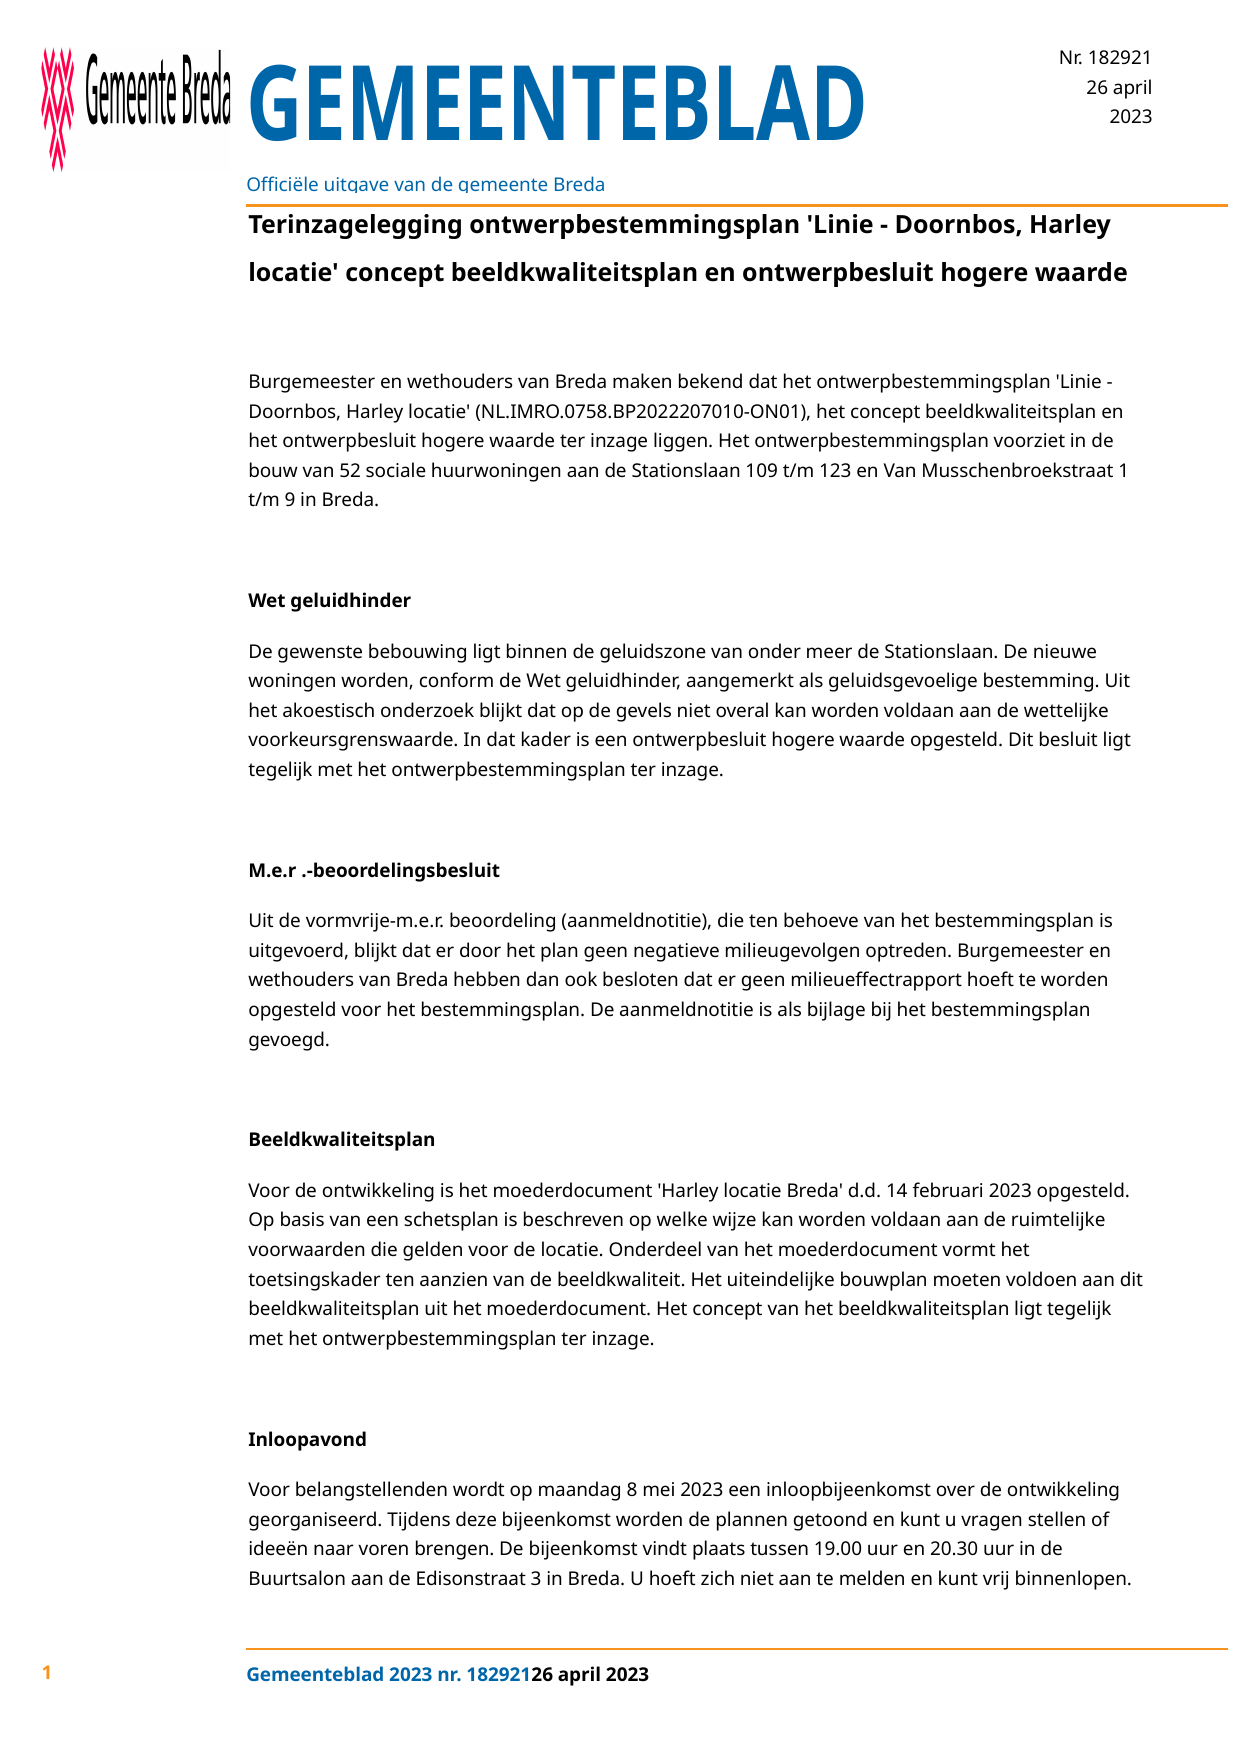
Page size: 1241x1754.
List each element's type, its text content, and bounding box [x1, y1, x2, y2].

text Voor belangstellenden wordt op maandag 8 mei 2023 een inloopbijeenkomst over de ontwikkeling georganiseerd. Tijdens deze bijeenkomst worden de plannen getoond en kunt u vragen stellen of ideeën naar voren brengen. De bijeenkomst vindt plaats tussen 19.00 uur en 20.30 uur in de Buurtsalon aan de Edisonstraat 3 in Breda. U hoeft zich niet aan te melden en kunt vrij binnenlopen. [248, 1476, 1152, 1591]
text Beeldkwaliteitsplan [248, 1127, 1152, 1152]
picture [41, 47, 231, 172]
text De gewenste bebouwing ligt binnen de geluidszone van onder meer de Stationslaan. De nieuwe woningen worden, conform de Wet geluidhinder, aangemerkt als geluidsgevoelige bestemming. Uit het akoestisch onderzoek blijkt dat op de gevels niet overal kan worden voldaan aan de wettelijke voorkeursgrenswaarde. In dat kader is een ontwerpbesluit hogere waarde opgesteld. Dit besluit ligt tegelijk met het ontwerpbestemmingsplan ter inzage. [248, 638, 1152, 782]
text Burgemeester en wethouders van Breda maken bekend dat het ontwerpbestemmingsplan 'Linie - Doornbos, Harley locatie' (NL.IMRO.0758.BP2022207010-ON01), het concept beeldkwaliteitsplan en het ontwerpbesluit hogere waarde ter inzage liggen. Het ontwerpbestemmingsplan voorziet in de bouw van 52 sociale huurwoningen aan de Stationslaan 109 t/m 123 en Van Musschenbroekstraat 1 t/m 9 in Breda. [248, 368, 1152, 512]
text Inloopavond [248, 1426, 1152, 1452]
text Uit de vormvrije-m.e.r. beoordeling (aanmeldnotitie), die ten behoeve van het bestemmingsplan is uitgevoerd, blijkt dat er door het plan geen negatieve milieugevolgen optreden. Burgemeester en wethouders van Breda hebben dan ook besloten dat er geen milieueffectrapport hoeft te worden opgesteld voor het bestemmingsplan. De aanmeldnotitie is als bijlage bij het bestemmingsplan gevoegd. [248, 907, 1152, 1052]
text Voor de ontwikkeling is het moederdocument 'Harley locatie Breda' d.d. 14 februari 2023 opgesteld. Op basis van een schetsplan is beschreven op welke wijze kan worden voldaan aan de ruimtelijke voorwaarden die gelden voor de locatie. Onderdeel van het moederdocument vormt het toetsingskader ten aanzien van de beeldkwaliteit. Het uiteindelijke bouwplan moeten voldoen aan dit beeldkwaliteitsplan uit het moederdocument. Het concept van het beeldkwaliteitsplan ligt tegelijk met het ontwerpbestemmingsplan ter inzage. [248, 1177, 1152, 1351]
text Terinzagelegging ontwerpbestemmingsplan 'Linie - Doornbos, Harley locatie' concept beeldkwaliteitsplan en ontwerpbesluit hogere waarde [248, 207, 1152, 288]
text M.e.r .-beoordelingsbesluit [248, 857, 1152, 883]
text Wet geluidhinder [248, 587, 1152, 613]
